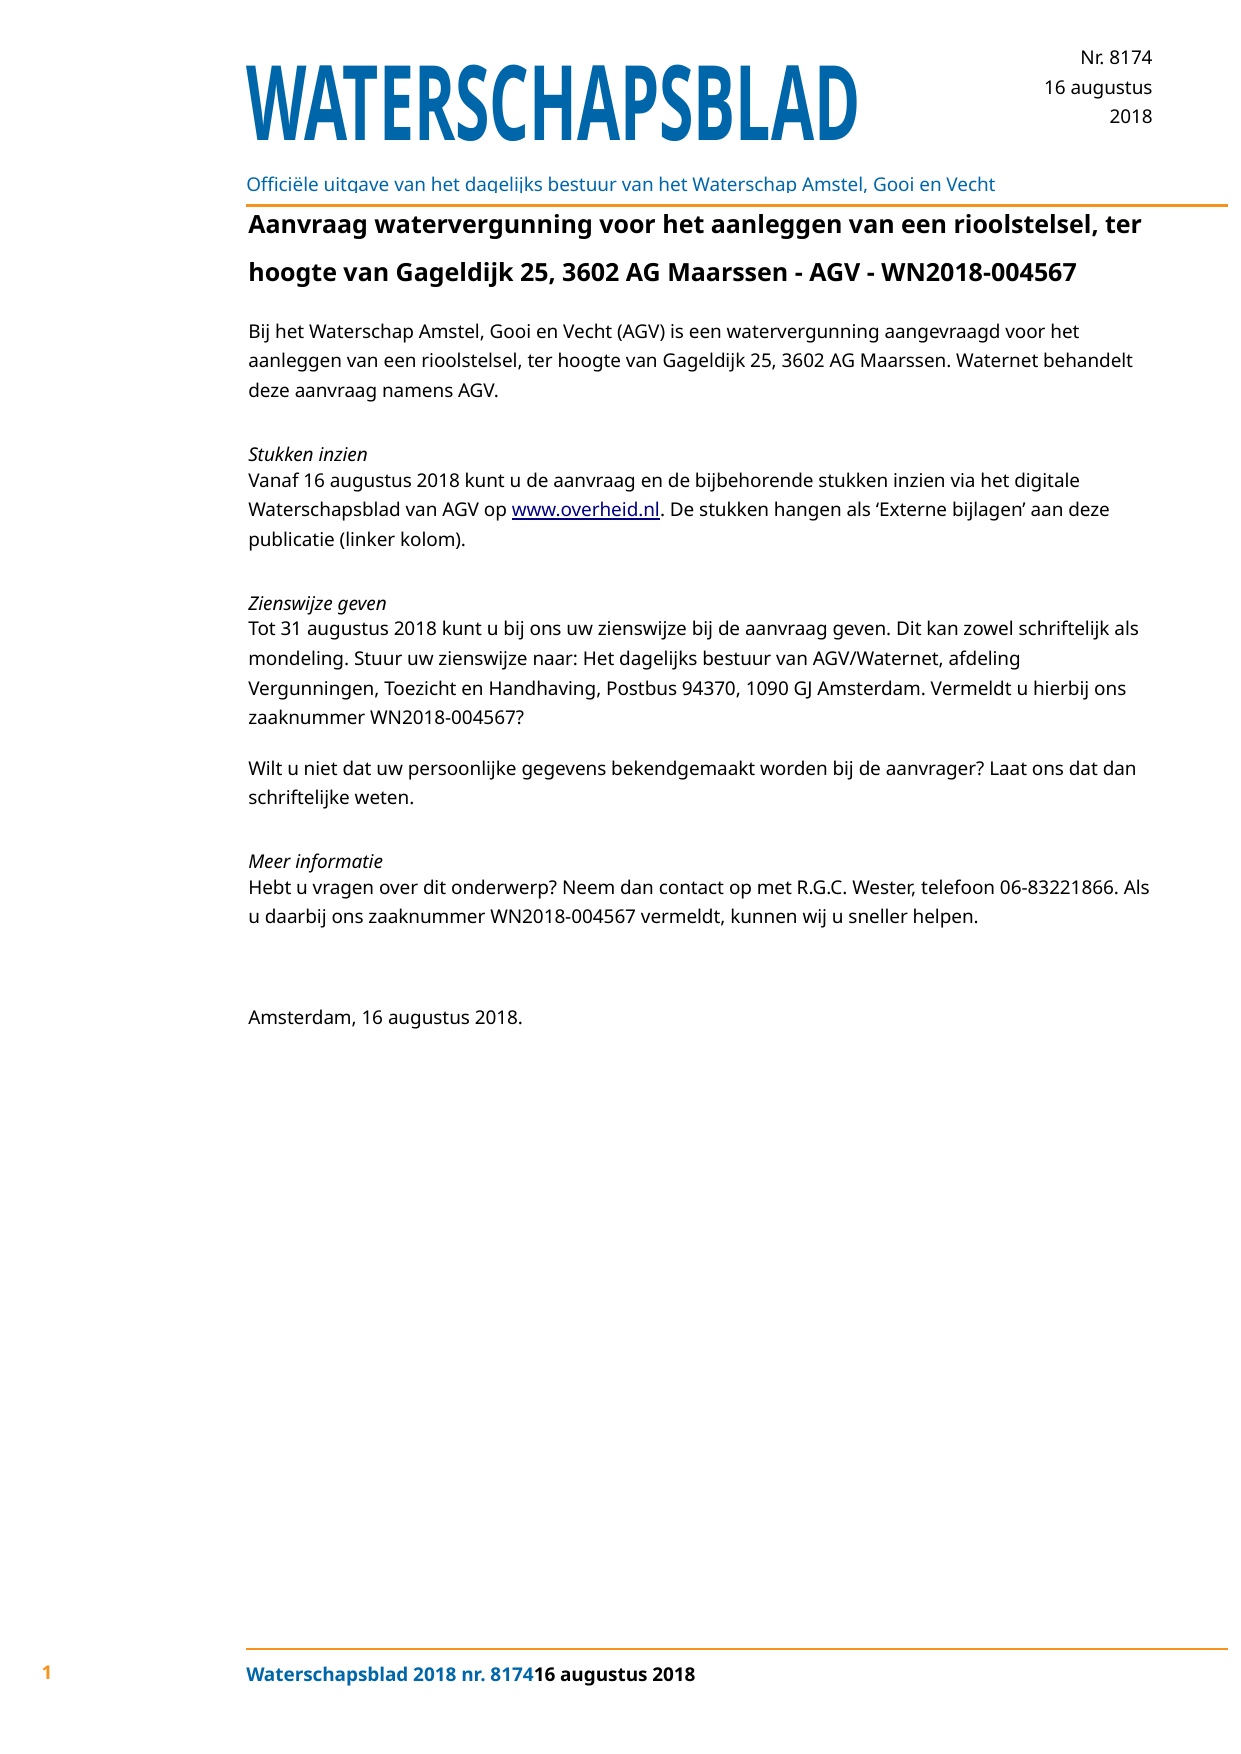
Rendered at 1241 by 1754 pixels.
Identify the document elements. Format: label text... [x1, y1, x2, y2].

text Amsterdam, 16 augustus 2018. [248, 1004, 1152, 1030]
text Bij het Waterschap Amstel, Gooi en Vecht (AGV) is een watervergunning aangevraagd voor het aanleggen van een rioolstelsel, ter hoogte van Gageldijk 25, 3602 AG Maarssen. Waternet behandelt deze aanvraag namens AGV. [248, 318, 1152, 403]
text Wilt u niet dat uw persoonlijke gegevens bekendgemaakt worden bij de aanvrager? Laat ons dat dan schriftelijke weten. [248, 755, 1152, 810]
text Aanvraag watervergunning voor het aanleggen van een rioolstelsel, ter hoogte van Gageldijk 25, 3602 AG Maarssen - AGV - WN2018-004567 [248, 207, 1152, 288]
text Vanaf 16 augustus 2018 kunt u de aanvraag en de bijbehorende stukken inzien via het digitale Waterschapsblad van AGV op www.overheid.nl. De stukken hangen als ‘Externe bijlagen’ aan deze publicatie (linker kolom). [248, 467, 1152, 552]
text Hebt u vragen over dit onderwerp? Neem dan contact op met R.G.C. Wester, telefoon 06-83221866. Als u daarbij ons zaaknummer WN2018-004567 vermeldt, kunnen wij u sneller helpen. [248, 874, 1152, 929]
text Stukken inzien [248, 441, 1152, 467]
text Zienswijze geven [248, 590, 1152, 616]
text Tot 31 augustus 2018 kunt u bij ons uw zienswijze bij de aanvraag geven. Dit kan zowel schriftelijk als mondeling. Stuur uw zienswijze naar: Het dagelijks bestuur van AGV/Waternet, afdeling Vergunningen, Toezicht en Handhaving, Postbus 94370, 1090 GJ Amsterdam. Vermeldt u hierbij ons zaaknummer WN2018-004567? [248, 616, 1152, 730]
text Meer informatie [248, 848, 1152, 874]
picture [41, 47, 231, 172]
